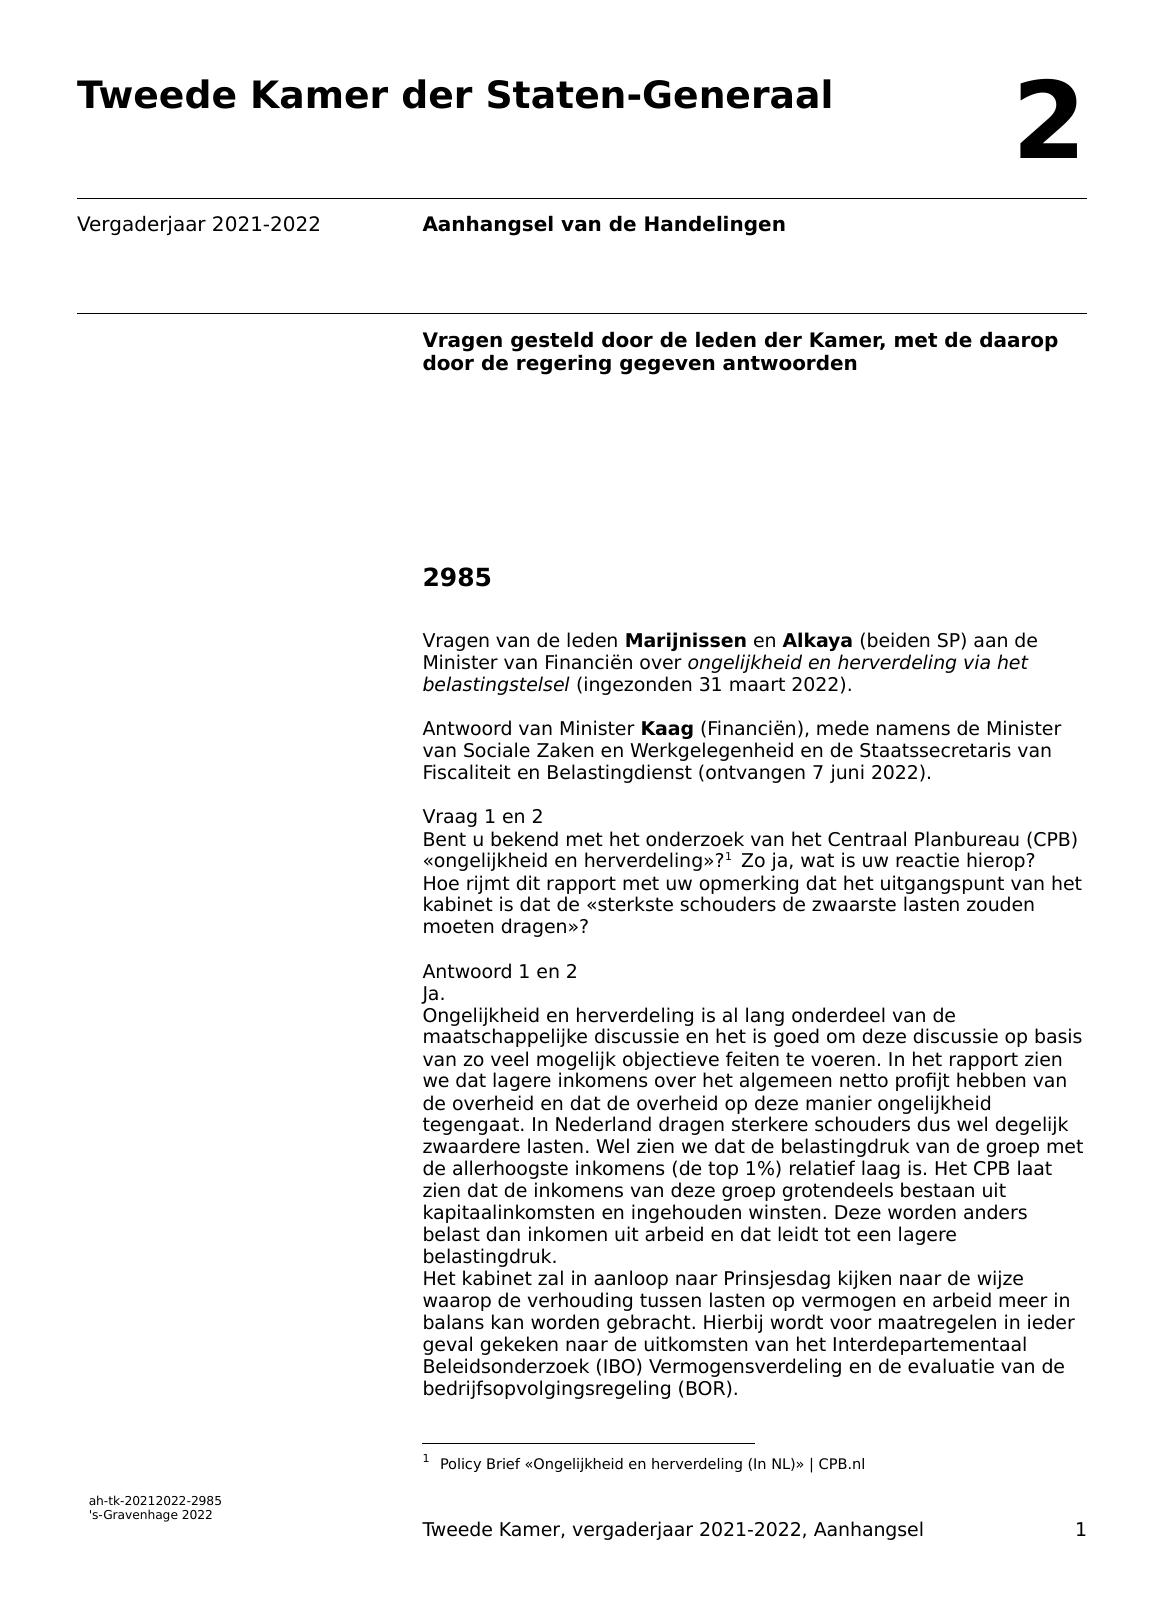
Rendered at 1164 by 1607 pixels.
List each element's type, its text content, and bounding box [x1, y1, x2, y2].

text Bent u bekend met het onderzoek van het Centraal Planbureau (CPB) «ongelijkheid en herverdeling»? Zo ja, wat is uw reactie hierop? [422, 828, 1087, 872]
table_cell Vergaderjaar 2021-2022 [77, 199, 422, 313]
text ah-tk-20212022-2985 [88, 1494, 323, 1508]
text 's-Gravenhage 2022 [88, 1508, 323, 1522]
text Antwoord van Minister Kaag (Financiën), mede namens de Minister van Sociale Zaken en Werkgelegenheid en de Staatssecretaris van Fiscaliteit en Belastingdienst (ontvangen 7 juni 2022). [422, 718, 1087, 784]
table_cell Vragen gesteld door de leden der Kamer, met de daarop door de regering gegeven antwoorden [422, 314, 1087, 375]
text Ja. [422, 982, 1087, 1004]
table_cell [77, 314, 422, 375]
text Vraag 1 en 2 [422, 806, 1087, 828]
table_header 2 [886, 59, 1087, 198]
text Hoe rijmt dit rapport met uw opmerking dat het uitgangspunt van het kabinet is dat de «sterkste schouders de zwaarste lasten zouden moeten dragen»? [422, 872, 1087, 938]
text Ongelijkheid en herverdeling is al lang onderdeel van de maatschappelijke discussie en het is goed om deze discussie op basis van zo veel mogelijk objectieve feiten te voeren. In het rapport zien we dat lagere inkomens over het algemeen netto profijt hebben van de overheid en dat de overheid op deze manier ongelijkheid tegengaat. In Nederland dragen sterkere schouders dus wel degelijk zwaardere lasten. Wel zien we dat de belastingdruk van de groep met de allerhoogste inkomens (de top 1%) relatief laag is. Het CPB laat zien dat de inkomens van deze groep grotendeels bestaan uit kapitaalinkomsten en ingehouden winsten. Deze worden anders belast dan inkomen uit arbeid en dat leidt tot een lagere belastingdruk. [422, 1004, 1087, 1268]
text Het kabinet zal in aanloop naar Prinsjesdag kijken naar de wijze waarop de verhouding tussen lasten op vermogen en arbeid meer in balans kan worden gebracht. Hierbij wordt voor maatregelen in ieder geval gekeken naar de uitkomsten van het Interdepartementaal Beleidsonderzoek (IBO) Vermogensverdeling en de evaluatie van de bedrijfsopvolgingsregeling (BOR). [422, 1268, 1087, 1400]
text Policy Brief «Ongelijkheid en herverdeling (In NL)» | CPB.nl [422, 1452, 1087, 1474]
table_header Tweede Kamer der Staten-Generaal [77, 59, 886, 198]
table_cell Aanhangsel van de Handelingen [422, 199, 1087, 313]
text Vragen van de leden Marijnissen en Alkaya (beiden SP) aan de Minister van Financiën over ongelijkheid en herverdeling via het belastingstelsel (ingezonden 31 maart 2022). [422, 630, 1087, 696]
text 2985 [422, 563, 1087, 592]
text Antwoord 1 en 2 [422, 961, 1087, 982]
